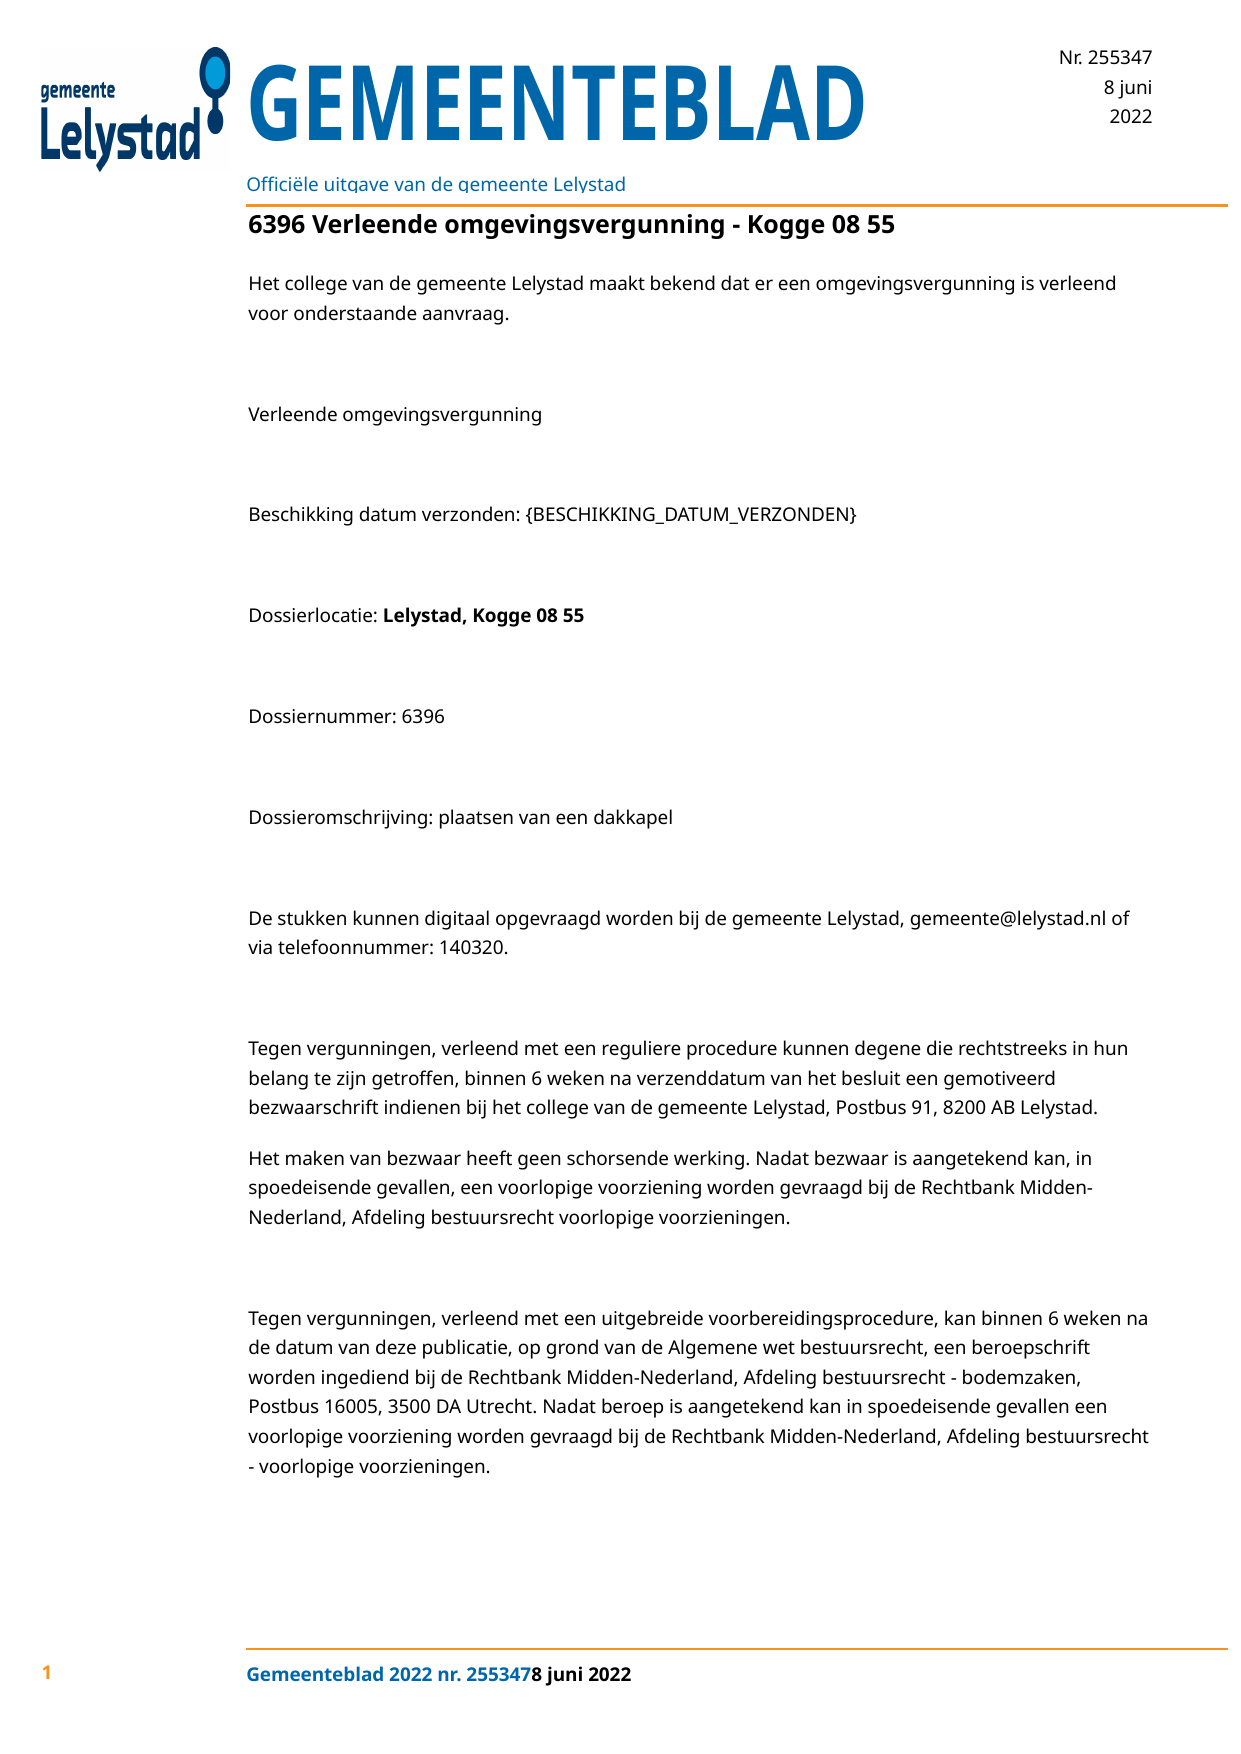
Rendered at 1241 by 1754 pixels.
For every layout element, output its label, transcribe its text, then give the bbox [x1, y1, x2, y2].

text Dossierlocatie: Lelystad, Kogge 08 55 [248, 602, 1152, 628]
text De stukken kunnen digitaal opgevraagd worden bij de gemeente Lelystad, gemeente@lelystad.nl of via telefoonnummer: 140320. [248, 905, 1152, 960]
text Dossiernummer: 6396 [248, 703, 1152, 729]
text Beschikking datum verzonden: {BESCHIKKING_DATUM_VERZONDEN} [248, 502, 1152, 527]
text Het maken van bezwaar heeft geen schorsende werking. Nadat bezwaar is aangetekend kan, in spoedeisende gevallen, een voorlopige voorziening worden gevraagd bij de Rechtbank Midden-Nederland, Afdeling bestuursrecht voorlopige voorzieningen. [248, 1145, 1152, 1230]
text Tegen vergunningen, verleend met een uitgebreide voorbereidingsprocedure, kan binnen 6 weken na de datum van deze publicatie, op grond van de Algemene wet bestuursrecht, een beroepschrift worden ingediend bij de Rechtbank Midden-Nederland, Afdeling bestuursrecht - bodemzaken, Postbus 16005, 3500 DA Utrecht. Nadat beroep is aangetekend kan in spoedeisende gevallen een voorlopige voorziening worden gevraagd bij de Rechtbank Midden-Nederland, Afdeling bestuursrecht - voorlopige voorzieningen. [248, 1305, 1152, 1478]
text Verleende omgevingsvergunning [248, 401, 1152, 426]
text 6396 Verleende omgevingsvergunning - Kogge 08 55 [248, 207, 1152, 241]
text Dossieromschrijving: plaatsen van een dakkapel [248, 804, 1152, 830]
picture [41, 47, 231, 172]
text Tegen vergunningen, verleend met een reguliere procedure kunnen degene die rechtstreeks in hun belang te zijn getroffen, binnen 6 weken na verzenddatum van het besluit een gemotiveerd bezwaarschrift indienen bij het college van de gemeente Lelystad, Postbus 91, 8200 AB Lelystad. [248, 1035, 1152, 1120]
text Het college van de gemeente Lelystad maakt bekend dat er een omgevingsvergunning is verleend voor onderstaande aanvraag. [248, 270, 1152, 326]
